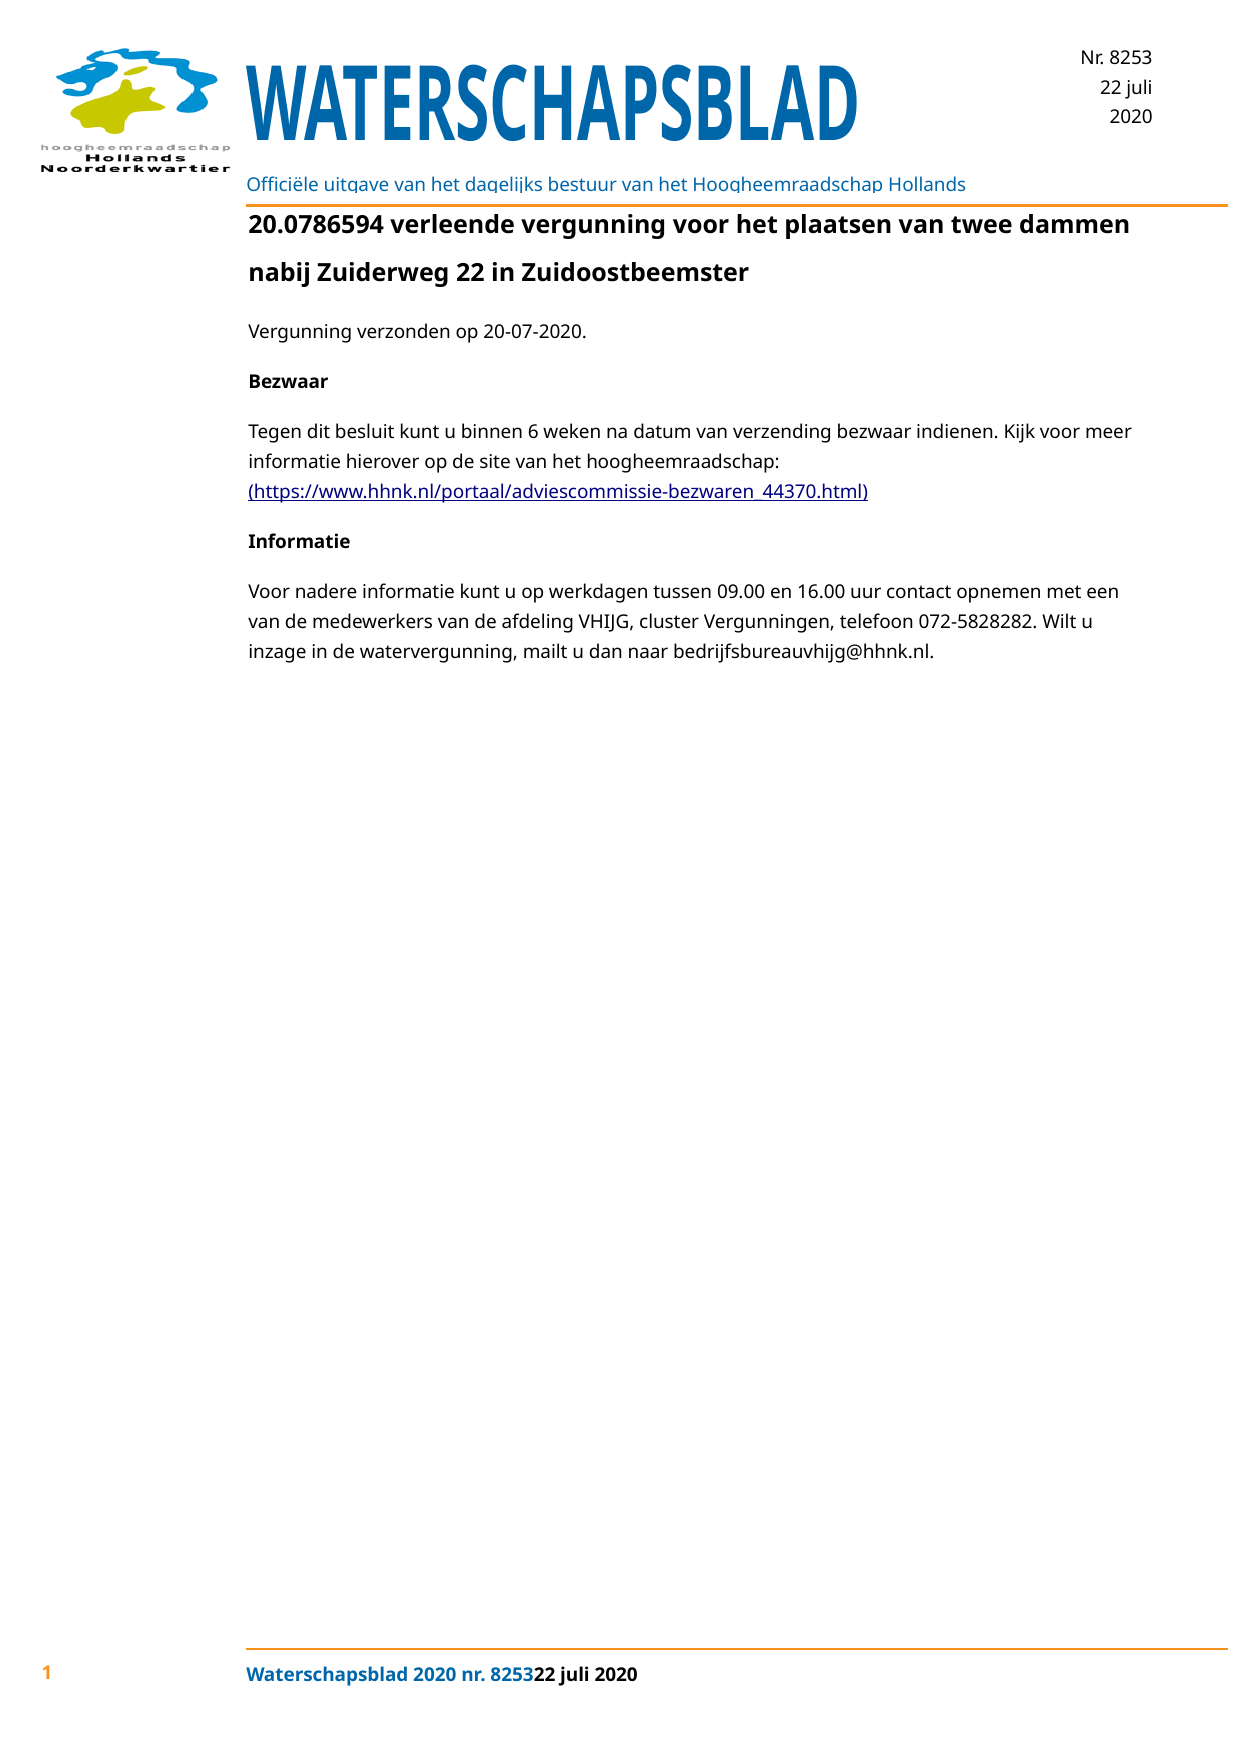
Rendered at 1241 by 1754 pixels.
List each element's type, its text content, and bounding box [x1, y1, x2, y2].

picture [41, 47, 231, 172]
text 20.0786594 verleende vergunning voor het plaatsen van twee dammen nabij Zuiderweg 22 in Zuidoostbeemster [248, 207, 1152, 288]
text Tegen dit besluit kunt u binnen 6 weken na datum van verzending bezwaar indienen. Kijk voor meer informatie hierover op de site van het hoogheemraadschap: (https://www.hhnk.nl/portaal/adviescommissie-bezwaren_44370.html) [248, 419, 1152, 504]
text Voor nadere informatie kunt u op werkdagen tussen 09.00 en 16.00 uur contact opnemen met een van de medewerkers van de afdeling VHIJG, cluster Vergunningen, telefoon 072-5828282. Wilt u inzage in de watervergunning, mailt u dan naar bedrijfsbureauvhijg@hhnk.nl. [248, 579, 1152, 664]
text Vergunning verzonden op 20-07-2020. [248, 318, 1152, 344]
text Bezwaar [248, 368, 1152, 394]
text Informatie [248, 528, 1152, 554]
